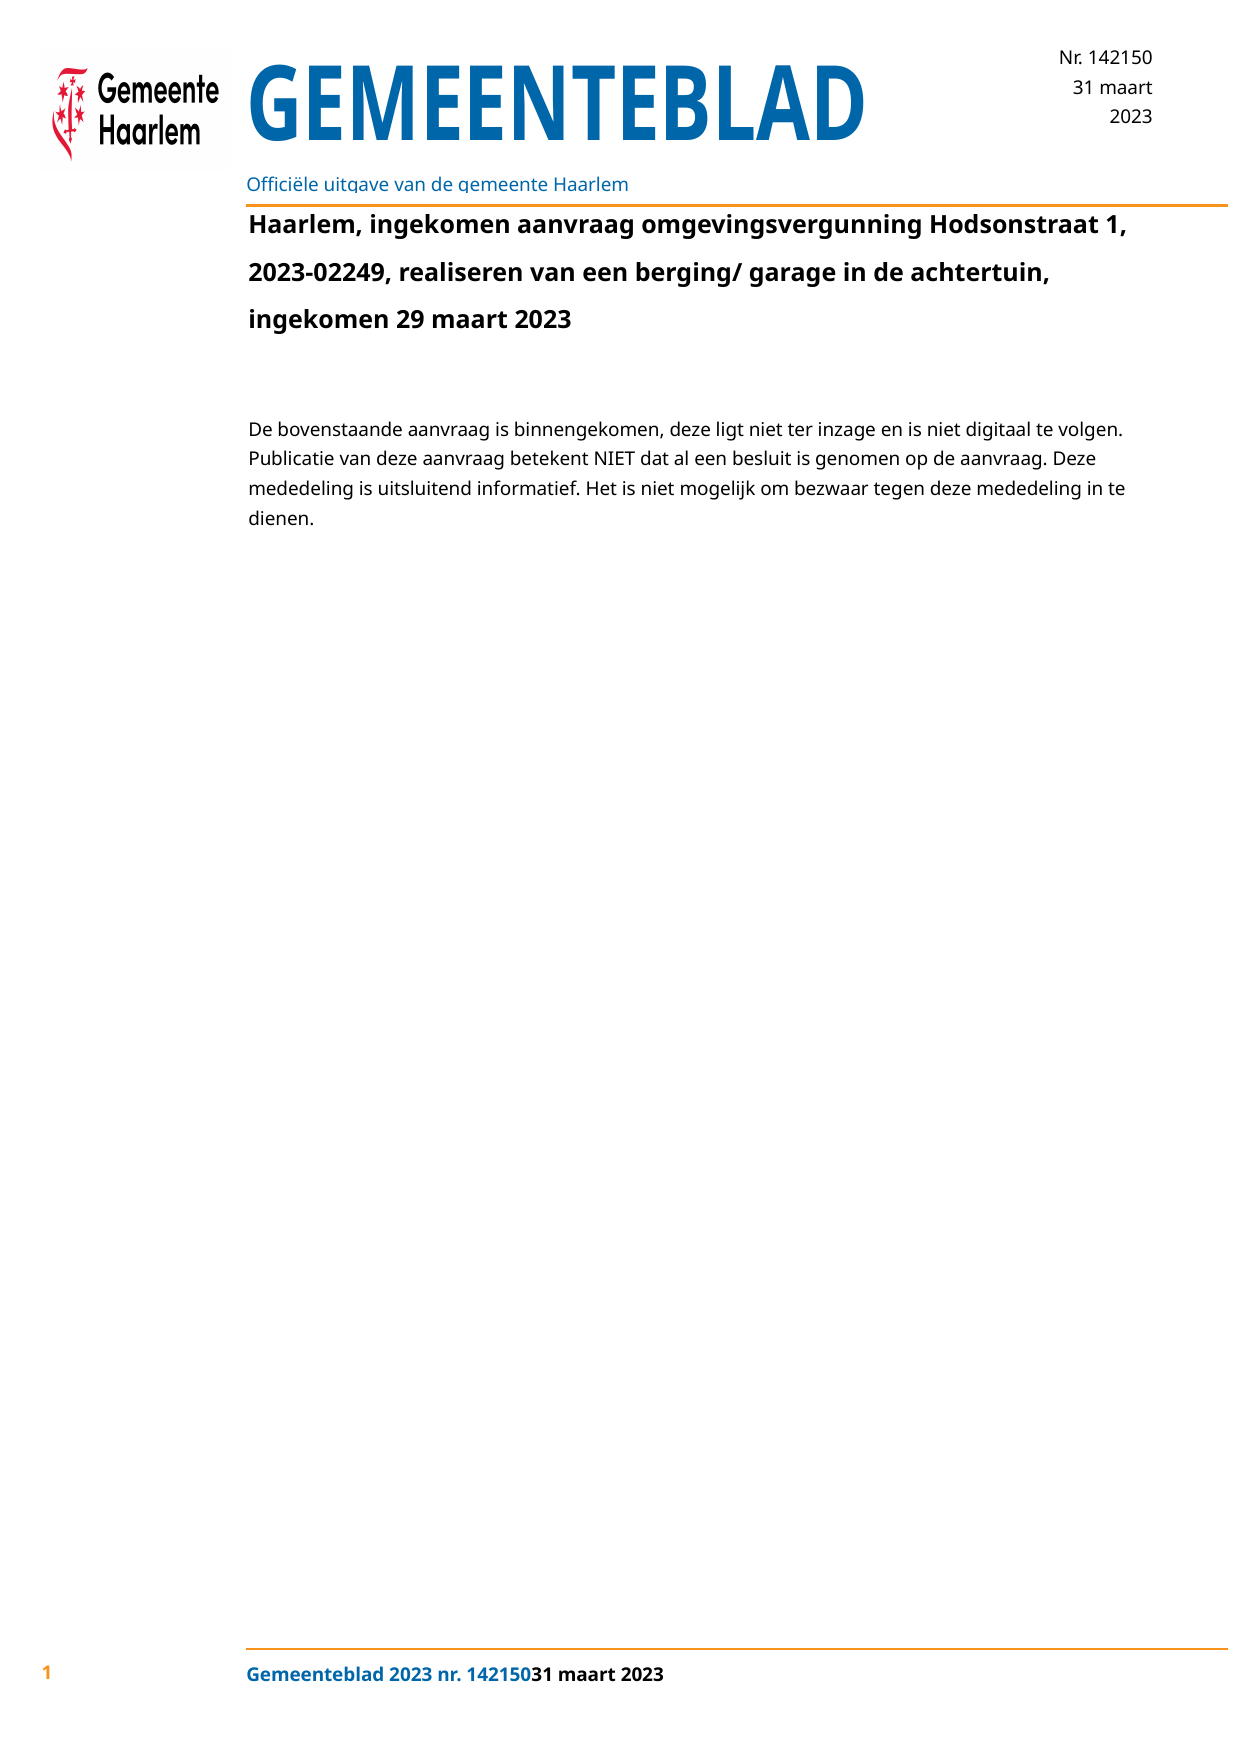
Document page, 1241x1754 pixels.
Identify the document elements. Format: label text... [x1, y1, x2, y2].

text De bovenstaande aanvraag is binnengekomen, deze ligt niet ter inzage en is niet digitaal te volgen. Publicatie van deze aanvraag betekent NIET dat al een besluit is genomen op de aanvraag. Deze mededeling is uitsluitend informatief. Het is niet mogelijk om bezwaar tegen deze mededeling in te dienen. [248, 416, 1152, 530]
picture [41, 47, 231, 172]
text Haarlem, ingekomen aanvraag omgevingsvergunning Hodsonstraat 1, 2023-02249, realiseren van een berging/ garage in de achtertuin, ingekomen 29 maart 2023 [248, 207, 1152, 336]
